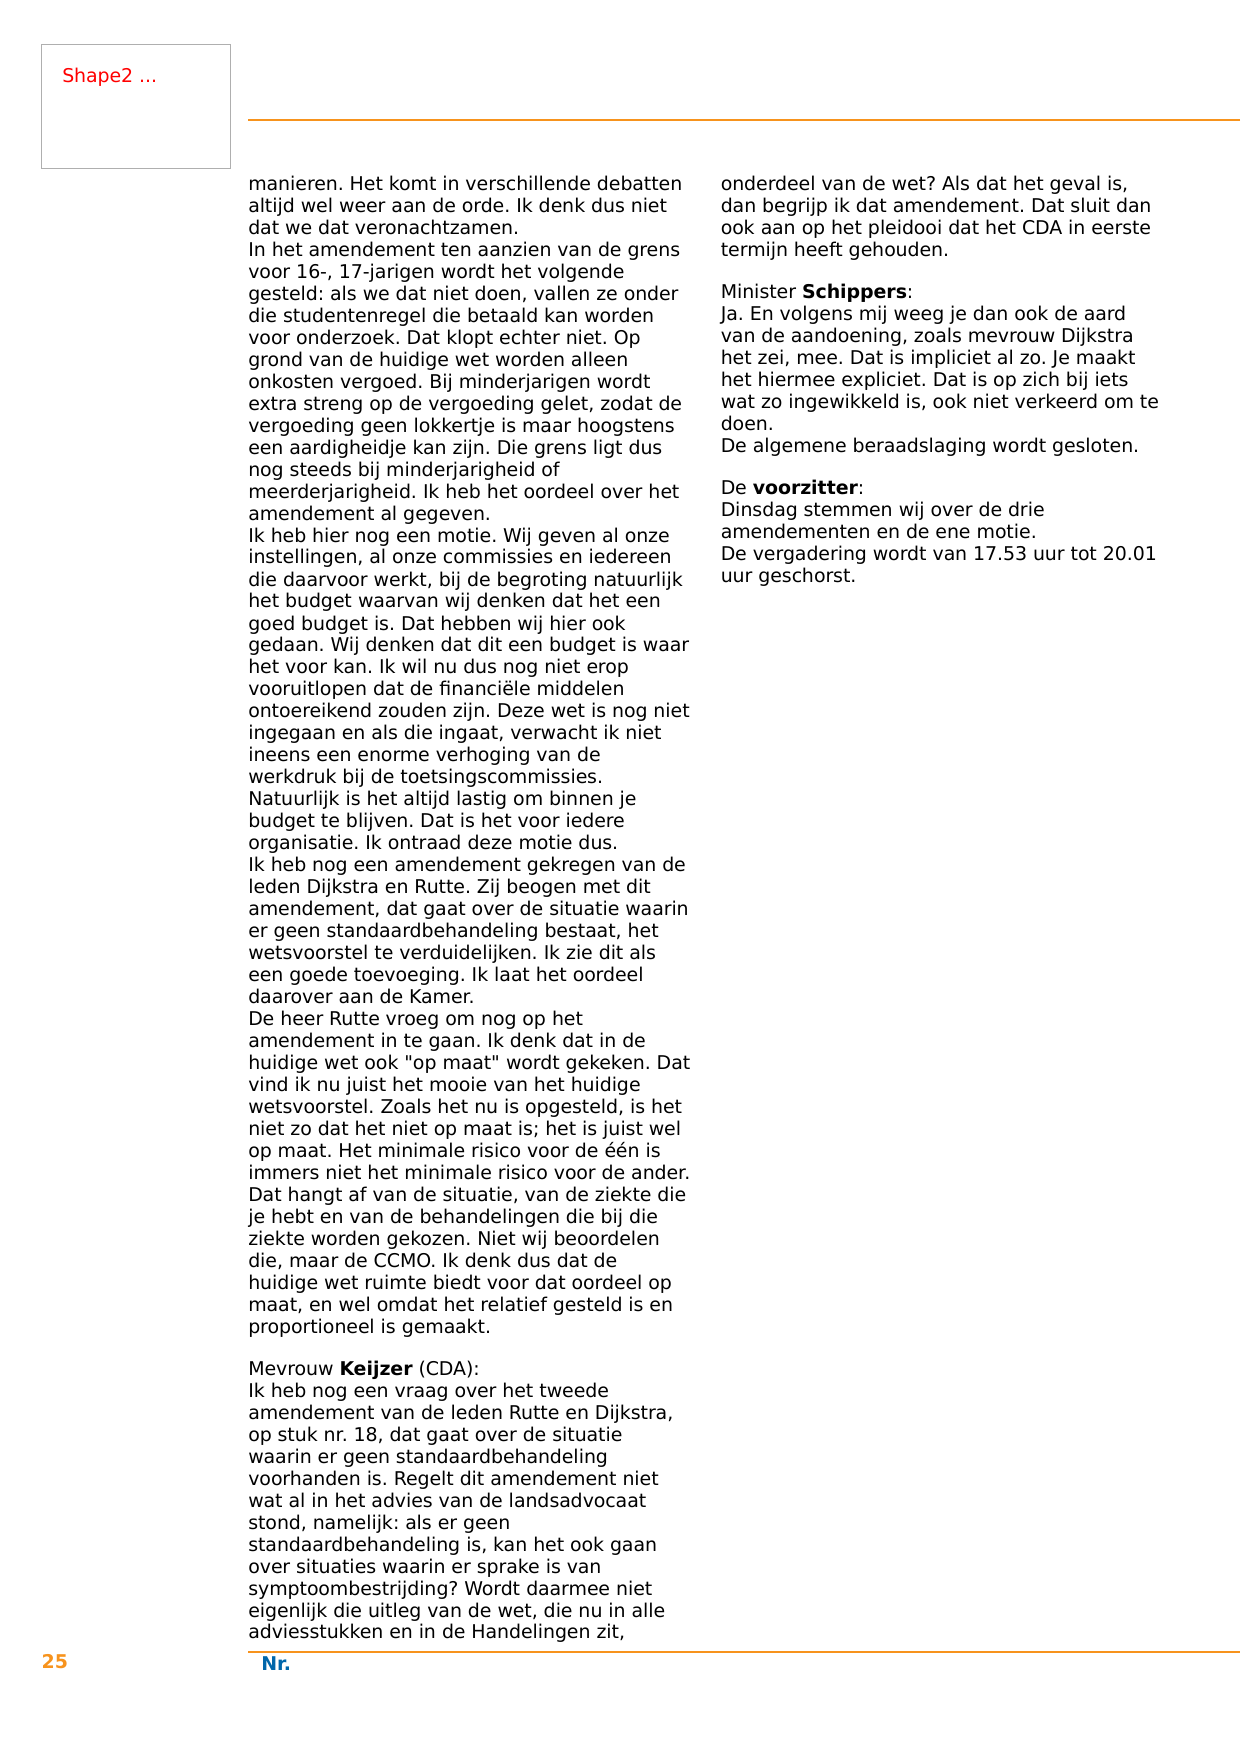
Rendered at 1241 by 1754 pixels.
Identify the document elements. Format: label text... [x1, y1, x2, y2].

text Ik heb nog een amendement gekregen van de leden Dijkstra en Rutte. Zij beogen met dit amendement, dat gaat over de situatie waarin er geen standaardbehandeling bestaat, het wetsvoorstel te verduidelijken. Ik zie dit als een goede toevoeging. Ik laat het oordeel daarover aan de Kamer. [248, 854, 691, 1008]
text manieren. Het komt in verschillende debatten altijd wel weer aan de orde. Ik denk dus niet dat we dat veronachtzamen. [248, 173, 691, 239]
text onderdeel van de wet? Als dat het geval is, dan begrijp ik dat amendement. Dat sluit dan ook aan op het pleidooi dat het CDA in eerste termijn heeft gehouden. [721, 173, 1163, 261]
text Mevrouw Keijzer (CDA): [248, 1358, 691, 1380]
text Ja. En volgens mij weeg je dan ook de aard van de aandoening, zoals mevrouw Dijkstra het zei, mee. Dat is impliciet al zo. Je maakt het hiermee expliciet. Dat is op zich bij iets wat zo ingewikkeld is, ook niet verkeerd om te doen. [721, 303, 1163, 434]
text In het amendement ten aanzien van de grens voor 16-, 17-jarigen wordt het volgende gesteld: als we dat niet doen, vallen ze onder die studentenregel die betaald kan worden voor onderzoek. Dat klopt echter niet. Op grond van de huidige wet worden alleen onkosten vergoed. Bij minderjarigen wordt extra streng op de vergoeding gelet, zodat de vergoeding geen lokkertje is maar hoogstens een aardigheidje kan zijn. Die grens ligt dus nog steeds bij minderjarigheid of meerderjarigheid. Ik heb het oordeel over het amendement al gegeven. [248, 239, 691, 524]
text Dinsdag stemmen wij over de drie amendementen en de ene motie. [721, 498, 1163, 542]
text De voorzitter: [721, 477, 1163, 498]
text De heer Rutte vroeg om nog op het amendement in te gaan. Ik denk dat in de huidige wet ook "op maat" wordt gekeken. Dat vind ik nu juist het mooie van het huidige wetsvoorstel. Zoals het nu is opgesteld, is het niet zo dat het niet op maat is; het is juist wel op maat. Het minimale risico voor de één is immers niet het minimale risico voor de ander. Dat hangt af van de situatie, van de ziekte die je hebt en van de behandelingen die bij die ziekte worden gekozen. Niet wij beoordelen die, maar de CCMO. Ik denk dus dat de huidige wet ruimte biedt voor dat oordeel op maat, en wel omdat het relatief gesteld is en proportioneel is gemaakt. [248, 1008, 691, 1338]
text Minister Schippers: [721, 281, 1163, 303]
text Ik heb hier nog een motie. Wij geven al onze instellingen, al onze commissies en iedereen die daarvoor werkt, bij de begroting natuurlijk het budget waarvan wij denken dat het een goed budget is. Dat hebben wij hier ook gedaan. Wij denken dat dit een budget is waar het voor kan. Ik wil nu dus nog niet erop vooruitlopen dat de financiële middelen ontoereikend zouden zijn. Deze wet is nog niet ingegaan en als die ingaat, verwacht ik niet ineens een enorme verhoging van de werkdruk bij de toetsingscommissies. Natuurlijk is het altijd lastig om binnen je budget te blijven. Dat is het voor iedere organisatie. Ik ontraad deze motie dus. [248, 524, 691, 854]
text De vergadering wordt van 17.53 uur tot 20.01 uur geschorst. [721, 542, 1163, 586]
text Ik heb nog een vraag over het tweede amendement van de leden Rutte en Dijkstra, op stuk nr. 18, dat gaat over de situatie waarin er geen standaardbehandeling voorhanden is. Regelt dit amendement niet wat al in het advies van de landsadvocaat stond, namelijk: als er geen standaardbehandeling is, kan het ook gaan over situaties waarin er sprake is van symptoombestrijding? Wordt daarmee niet eigenlijk die uitleg van de wet, die nu in alle adviesstukken en in de Handelingen zit, [248, 1380, 691, 1643]
text De algemene beraadslaging wordt gesloten. [721, 434, 1163, 457]
